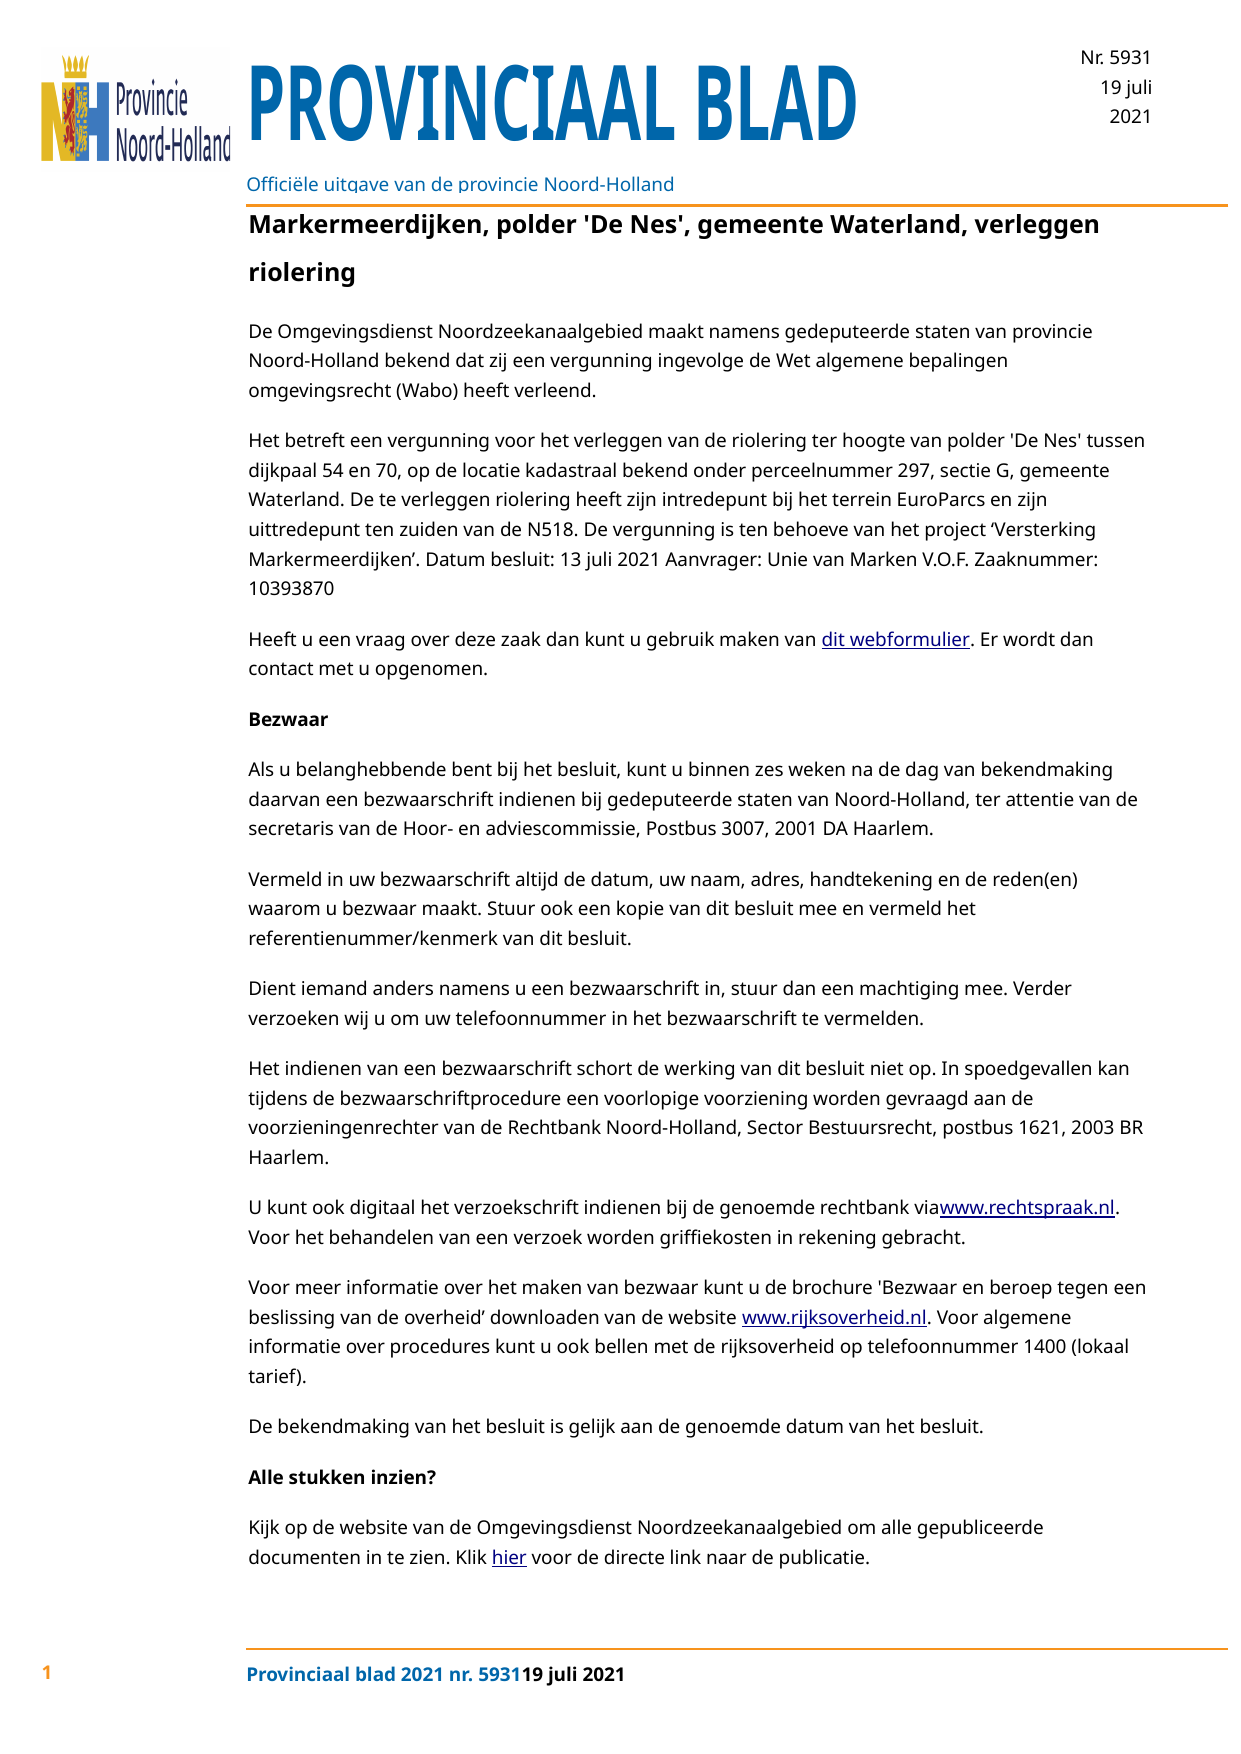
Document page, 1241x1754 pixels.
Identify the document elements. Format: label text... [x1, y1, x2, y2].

text Het indienen van een bezwaarschrift schort de werking van dit besluit niet op. In spoedgevallen kan tijdens de bezwaarschriftprocedure een voorlopige voorziening worden gevraagd aan de voorzieningenrechter van de Rechtbank Noord-Holland, Sector Bestuursrecht, postbus 1621, 2003 BR Haarlem. [248, 1055, 1152, 1170]
text Markermeerdijken, polder 'De Nes', gemeente Waterland, verleggen riolering [248, 207, 1152, 288]
text Voor meer informatie over het maken van bezwaar kunt u de brochure 'Bezwaar en beroep tegen een beslissing van de overheid’ downloaden van de website www.rijksoverheid.nl. Voor algemene informatie over procedures kunt u ook bellen met de rijksoverheid op telefoonnummer 1400 (lokaal tarief). [248, 1274, 1152, 1389]
text U kunt ook digitaal het verzoekschrift indienen bij de genoemde rechtbank viawww.rechtspraak.nl. Voor het behandelen van een verzoek worden griffiekosten in rekening gebracht. [248, 1194, 1152, 1250]
picture [41, 47, 231, 172]
text Als u belanghebbende bent bij het besluit, kunt u binnen zes weken na de dag van bekendmaking daarvan een bezwaarschrift indienen bij gedeputeerde staten van Noord-Holland, ter attentie van de secretaris van de Hoor- en adviescommissie, Postbus 3007, 2001 DA Haarlem. [248, 756, 1152, 841]
text Kijk op de website van de Omgevingsdienst Noordzeekanaalgebied om alle gepubliceerde documenten in te zien. Klik hier voor de directe link naar de publicatie. [248, 1514, 1152, 1570]
text Heeft u een vraag over deze zaak dan kunt u gebruik maken van dit webformulier. Er wordt dan contact met u opgenomen. [248, 626, 1152, 681]
text Dient iemand anders namens u een bezwaarschrift in, stuur dan een machtiging mee. Verder verzoeken wij u om uw telefoonnummer in het bezwaarschrift te vermelden. [248, 975, 1152, 1031]
text De Omgevingsdienst Noordzeekanaalgebied maakt namens gedeputeerde staten van provincie Noord-Holland bekend dat zij een vergunning ingevolge de Wet algemene bepalingen omgevingsrecht (Wabo) heeft verleend. [248, 318, 1152, 403]
text Bezwaar [248, 706, 1152, 732]
text Alle stukken inzien? [248, 1464, 1152, 1490]
text Vermeld in uw bezwaarschrift altijd de datum, uw naam, adres, handtekening en de reden(en) waarom u bezwaar maakt. Stuur ook een kopie van dit besluit mee en vermeld het referentienummer/kenmerk van dit besluit. [248, 866, 1152, 951]
text De bekendmaking van het besluit is gelijk aan de genoemde datum van het besluit. [248, 1414, 1152, 1439]
text Het betreft een vergunning voor het verleggen van de riolering ter hoogte van polder 'De Nes' tussen dijkpaal 54 en 70, op de locatie kadastraal bekend onder perceelnummer 297, sectie G, gemeente Waterland. De te verleggen riolering heeft zijn intredepunt bij het terrein EuroParcs en zijn uittredepunt ten zuiden van de N518. De vergunning is ten behoeve van het project ‘Versterking Markermeerdijken’. Datum besluit: 13 juli 2021 Aanvrager: Unie van Marken V.O.F. Zaaknummer: 10393870 [248, 427, 1152, 601]
